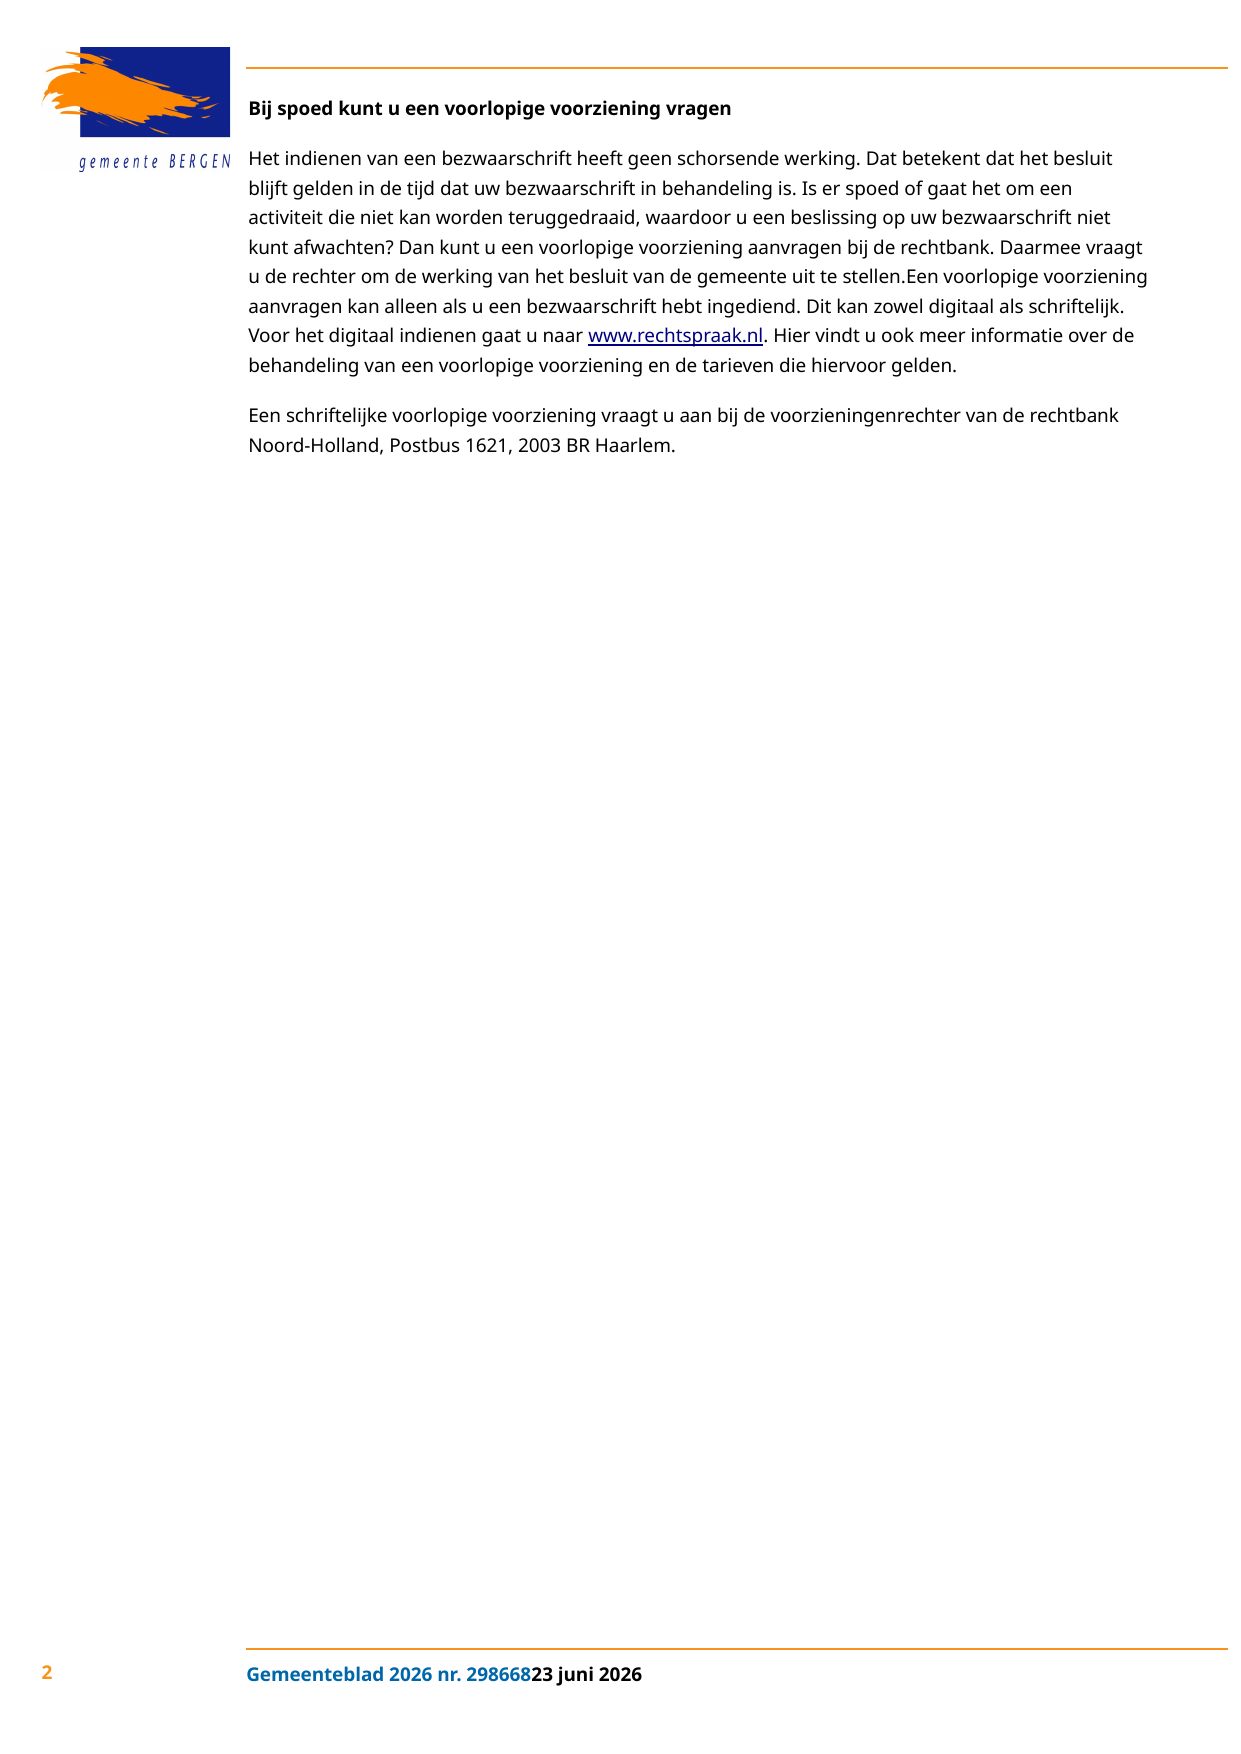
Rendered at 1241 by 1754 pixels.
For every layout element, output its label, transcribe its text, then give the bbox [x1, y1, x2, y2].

picture [41, 47, 231, 172]
text Het indienen van een bezwaarschrift heeft geen schorsende werking. Dat betekent dat het besluit blijft gelden in de tijd dat uw bezwaarschrift in behandeling is. Is er spoed of gaat het om een activiteit die niet kan worden teruggedraaid, waardoor u een beslissing op uw bezwaarschrift niet kunt afwachten? Dan kunt u een voorlopige voorziening aanvragen bij de rechtbank. Daarmee vraagt u de rechter om de werking van het besluit van de gemeente uit te stellen.Een voorlopige voorziening aanvragen kan alleen als u een bezwaarschrift hebt ingediend. Dit kan zowel digitaal als schriftelijk. Voor het digitaal indienen gaat u naar www.rechtspraak.nl. Hier vindt u ook meer informatie over de behandeling van een voorlopige voorziening en de tarieven die hiervoor gelden. [248, 145, 1152, 378]
text Bij spoed kunt u een voorlopige voorziening vragen [248, 95, 1152, 121]
text Een schriftelijke voorlopige voorziening vraagt u aan bij de voorzieningenrechter van de rechtbank Noord-Holland, Postbus 1621, 2003 BR Haarlem. [248, 403, 1152, 458]
